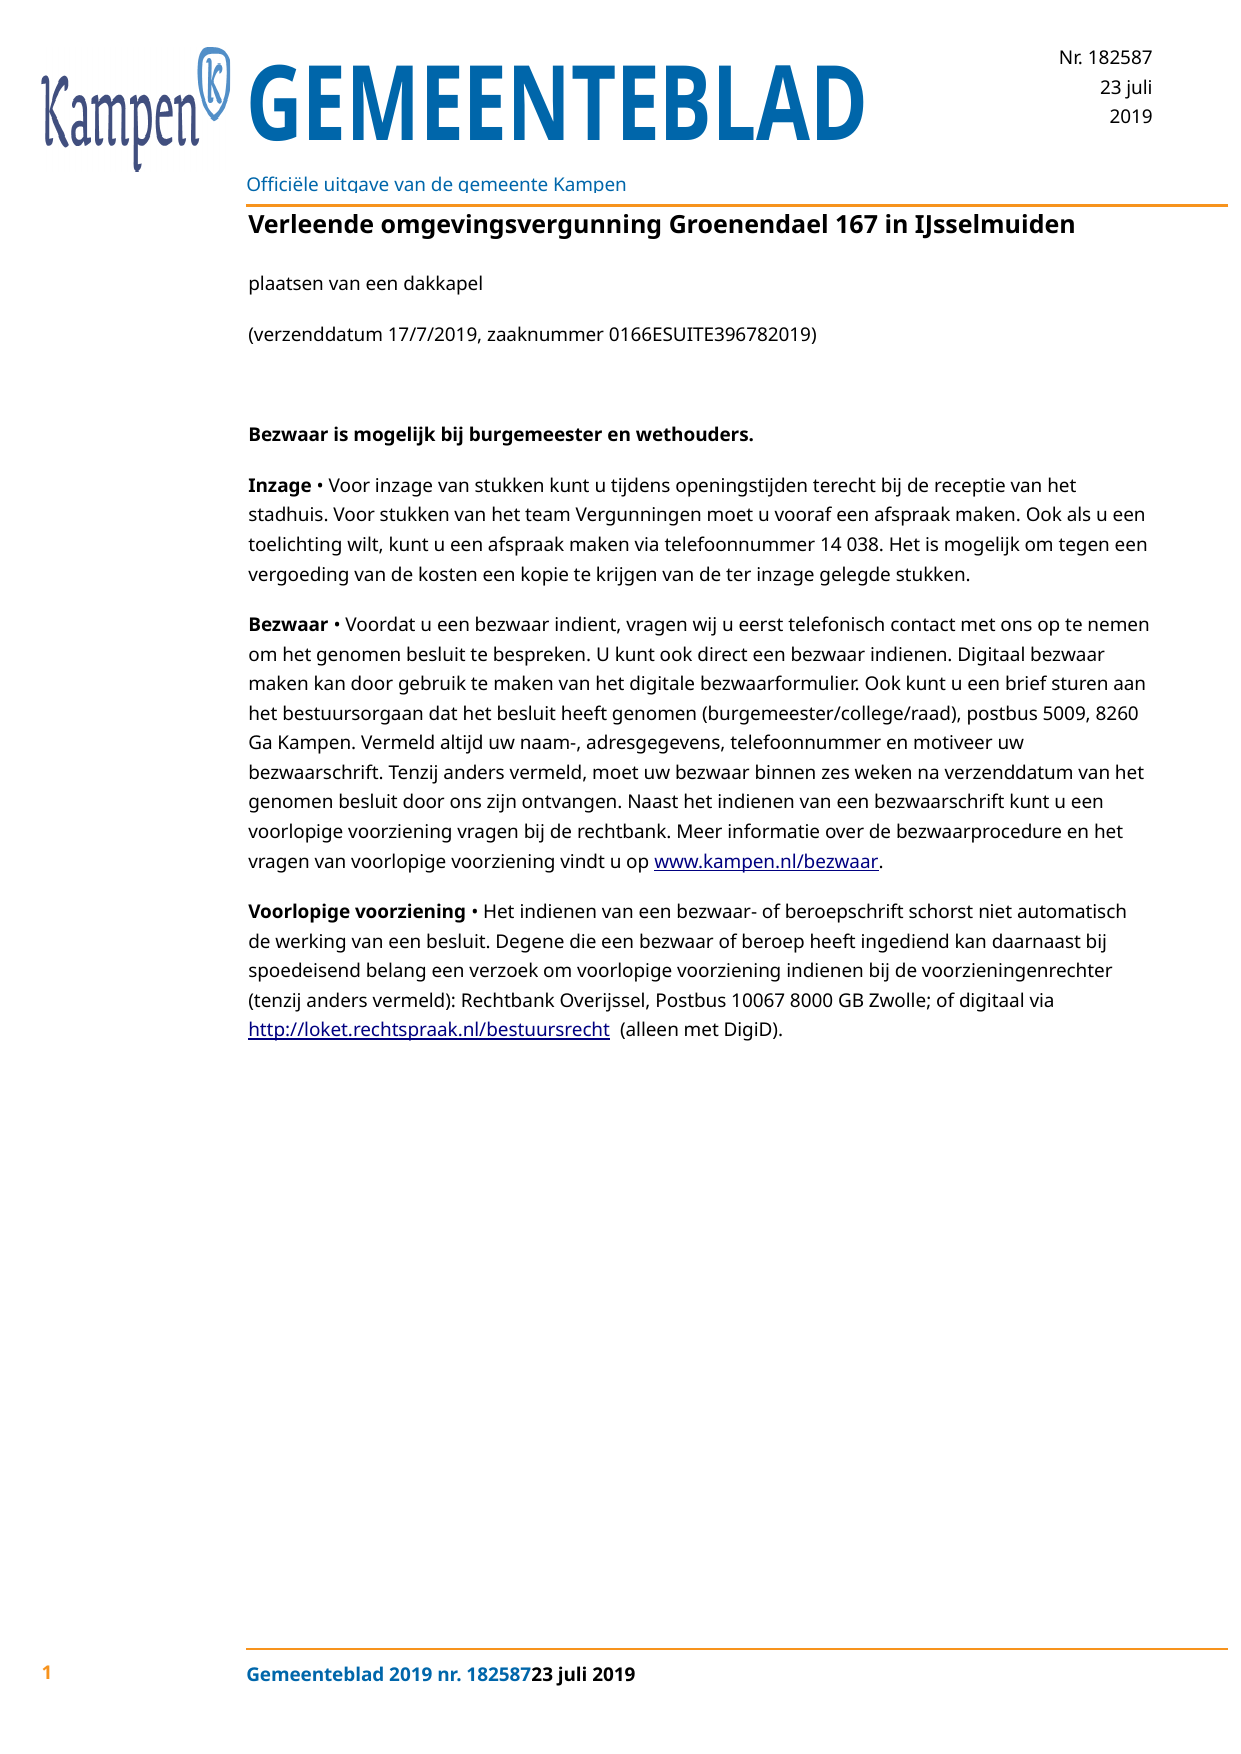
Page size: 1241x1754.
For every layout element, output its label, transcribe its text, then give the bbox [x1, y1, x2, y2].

text Voorlopige voorziening • Het indienen van een bezwaar- of beroepschrift schorst niet automatisch de werking van een besluit. Degene die een bezwaar of beroep heeft ingediend kan daarnaast bij spoedeisend belang een verzoek om voorlopige voorziening indienen bij de voorzieningenrechter (tenzij anders vermeld): Rechtbank Overijssel, Postbus 10067 8000 GB Zwolle; of digitaal via http://loket.rechtspraak.nl/bestuursrecht (alleen met DigiD). [248, 898, 1152, 1042]
picture [41, 47, 231, 172]
text Verleende omgevingsvergunning Groenendael 167 in IJsselmuiden [248, 207, 1152, 241]
text (verzenddatum 17/7/2019, zaaknummer 0166ESUITE396782019) [248, 321, 1152, 346]
text Inzage • Voor inzage van stukken kunt u tijdens openingstijden terecht bij de receptie van het stadhuis. Voor stukken van het team Vergunningen moet u vooraf een afspraak maken. Ook als u een toelichting wilt, kunt u een afspraak maken via telefoonnummer 14 038. Het is mogelijk om tegen een vergoeding van de kosten een kopie te krijgen van de ter inzage gelegde stukken. [248, 472, 1152, 586]
text Bezwaar • Voordat u een bezwaar indient, vragen wij u eerst telefonisch contact met ons op te nemen om het genomen besluit te bespreken. U kunt ook direct een bezwaar indienen. Digitaal bezwaar maken kan door gebruik te maken van het digitale bezwaarformulier. Ook kunt u een brief sturen aan het bestuursorgaan dat het besluit heeft genomen (burgemeester/college/raad), postbus 5009, 8260 Ga Kampen. Vermeld altijd uw naam-, adresgegevens, telefoonnummer en motiveer uw bezwaarschrift. Tenzij anders vermeld, moet uw bezwaar binnen zes weken na verzenddatum van het genomen besluit door ons zijn ontvangen. Naast het indienen van een bezwaarschrift kunt u een voorlopige voorziening vragen bij de rechtbank. Meer informatie over de bezwaarprocedure en het vragen van voorlopige voorziening vindt u op www.kampen.nl/bezwaar. [248, 611, 1152, 873]
text plaatsen van een dakkapel [248, 270, 1152, 296]
text Bezwaar is mogelijk bij burgemeester en wethouders. [248, 422, 1152, 447]
